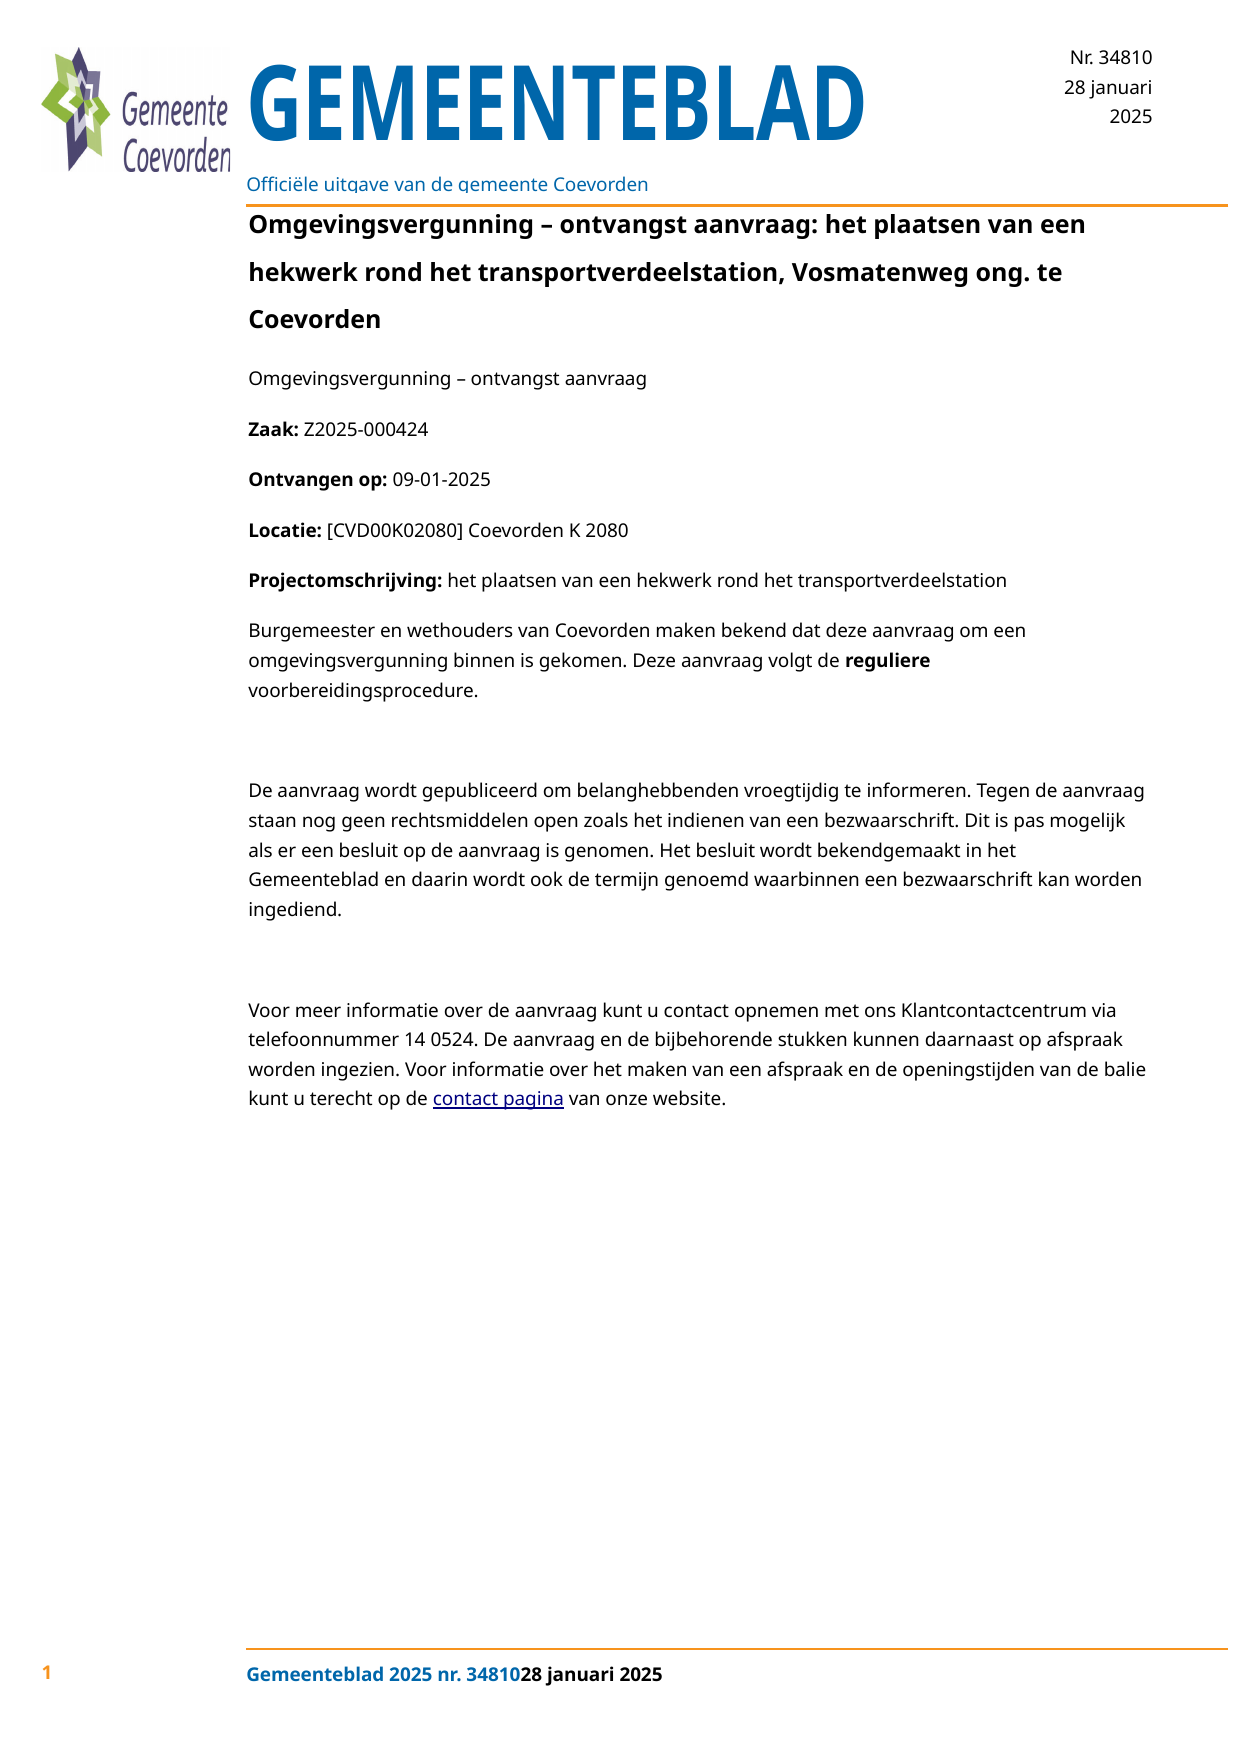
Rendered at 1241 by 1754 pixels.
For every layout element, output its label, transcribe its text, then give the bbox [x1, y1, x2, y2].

text Zaak: Z2025-000424 [248, 416, 1152, 442]
text Locatie: [CVD00K02080] Coevorden K 2080 [248, 517, 1152, 542]
text Burgemeester en wethouders van Coevorden maken bekend dat deze aanvraag om een omgevingsvergunning binnen is gekomen. Deze aanvraag volgt de reguliere voorbereidingsprocedure. [248, 618, 1152, 702]
text Projectomschrijving: het plaatsen van een hekwerk rond het transportverdeelstation [248, 567, 1152, 593]
text Omgevingsvergunning – ontvangst aanvraag [248, 366, 1152, 391]
text Voor meer informatie over de aanvraag kunt u contact opnemen met ons Klantcontactcentrum via telefoonnummer 14 0524. De aanvraag en de bijbehorende stukken kunnen daarnaast op afspraak worden ingezien. Voor informatie over het maken van een afspraak en de openingstijden van de balie kunt u terecht op de contact pagina van onze website. [248, 997, 1152, 1111]
text De aanvraag wordt gepubliceerd om belanghebbenden vroegtijdig te informeren. Tegen de aanvraag staan nog geen rechtsmiddelen open zoals het indienen van een bezwaarschrift. Dit is pas mogelijk als er een besluit op de aanvraag is genomen. Het besluit wordt bekendgemaakt in het Gemeenteblad en daarin wordt ook de termijn genoemd waarbinnen een bezwaarschrift kan worden ingediend. [248, 778, 1152, 922]
text Ontvangen op: 09-01-2025 [248, 466, 1152, 492]
text Omgevingsvergunning – ontvangst aanvraag: het plaatsen van een hekwerk rond het transportverdeelstation, Vosmatenweg ong. te Coevorden [248, 207, 1152, 336]
picture [41, 47, 231, 172]
